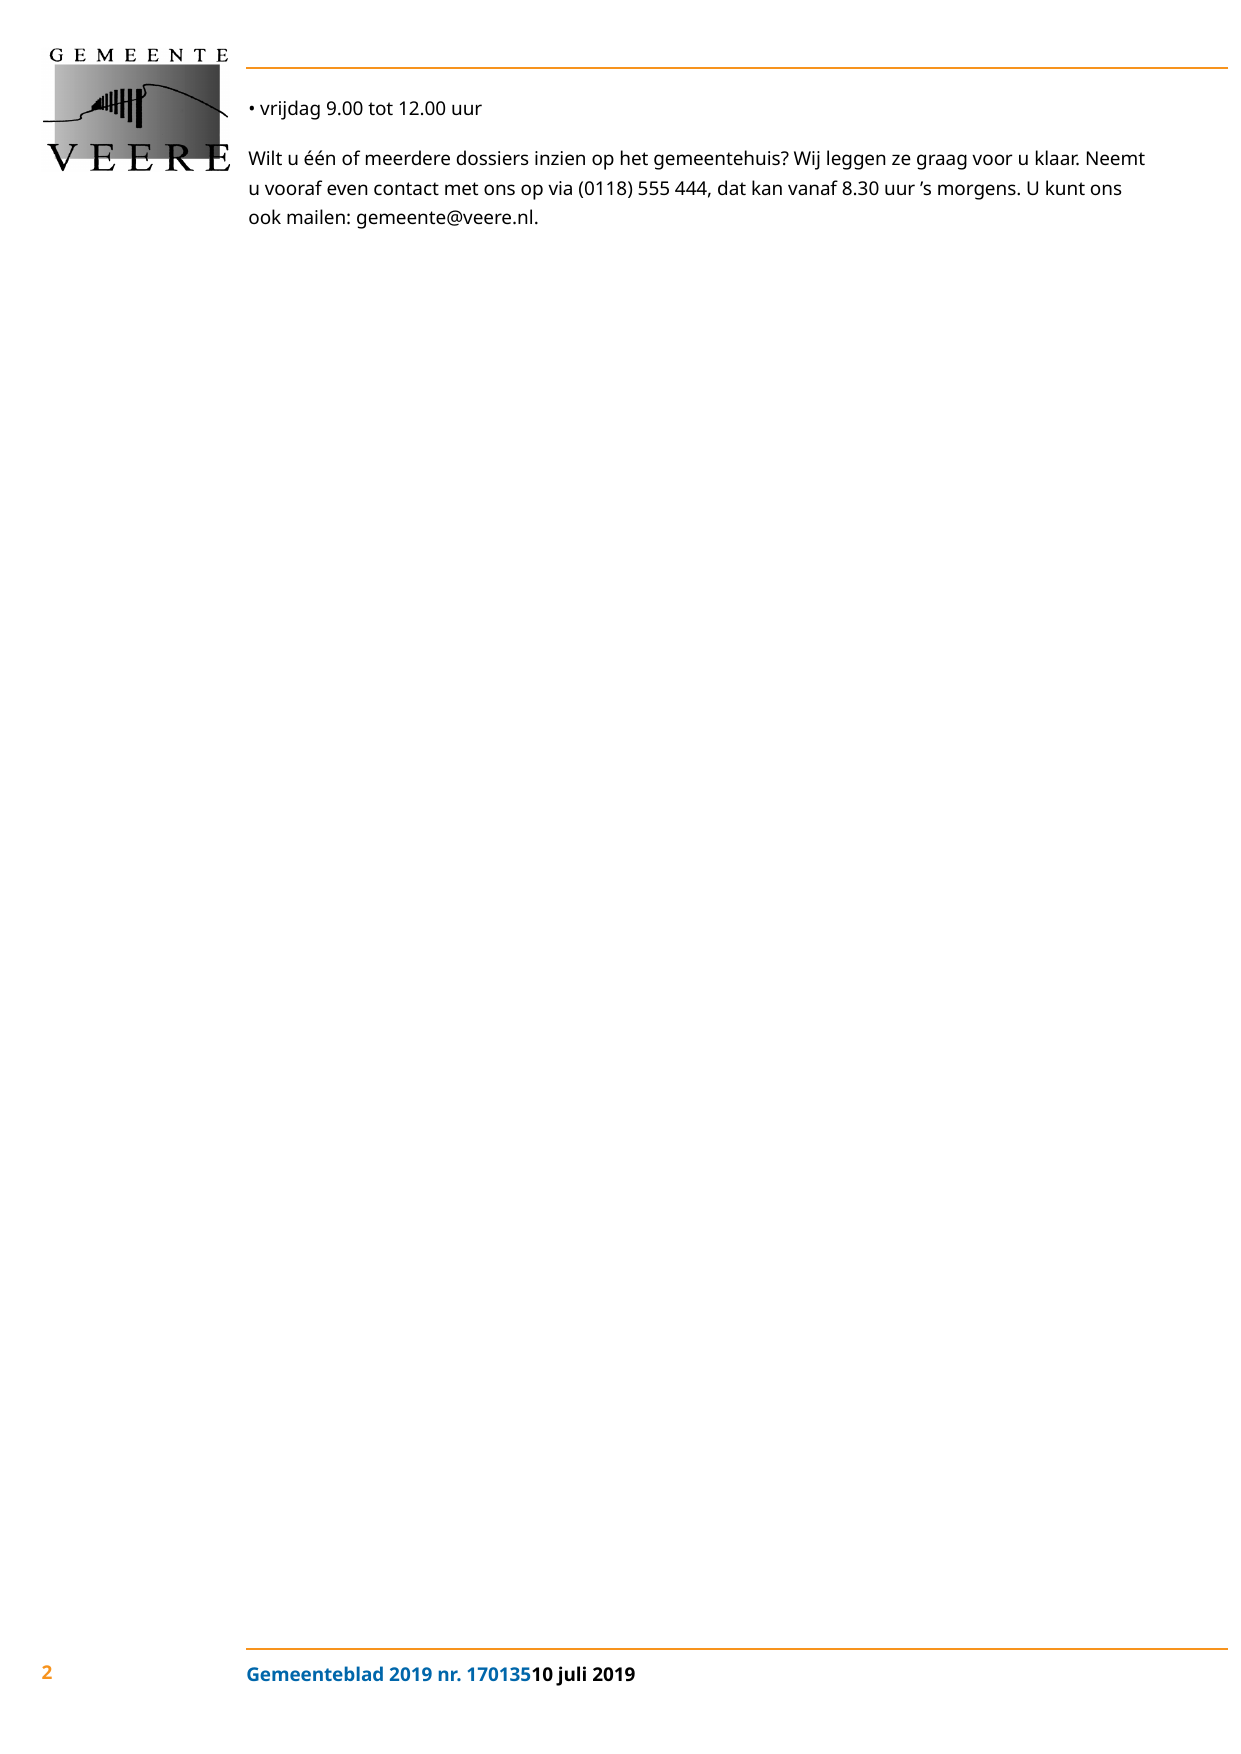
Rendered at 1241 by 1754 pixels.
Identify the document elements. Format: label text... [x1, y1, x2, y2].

text • vrijdag 9.00 tot 12.00 uur [248, 95, 1152, 121]
picture [41, 47, 231, 172]
text Wilt u één of meerdere dossiers inzien op het gemeentehuis? Wij leggen ze graag voor u klaar. Neemt u vooraf even contact met ons op via (0118) 555 444, dat kan vanaf 8.30 uur ’s morgens. U kunt ons ook mailen: gemeente@veere.nl. [248, 145, 1152, 230]
